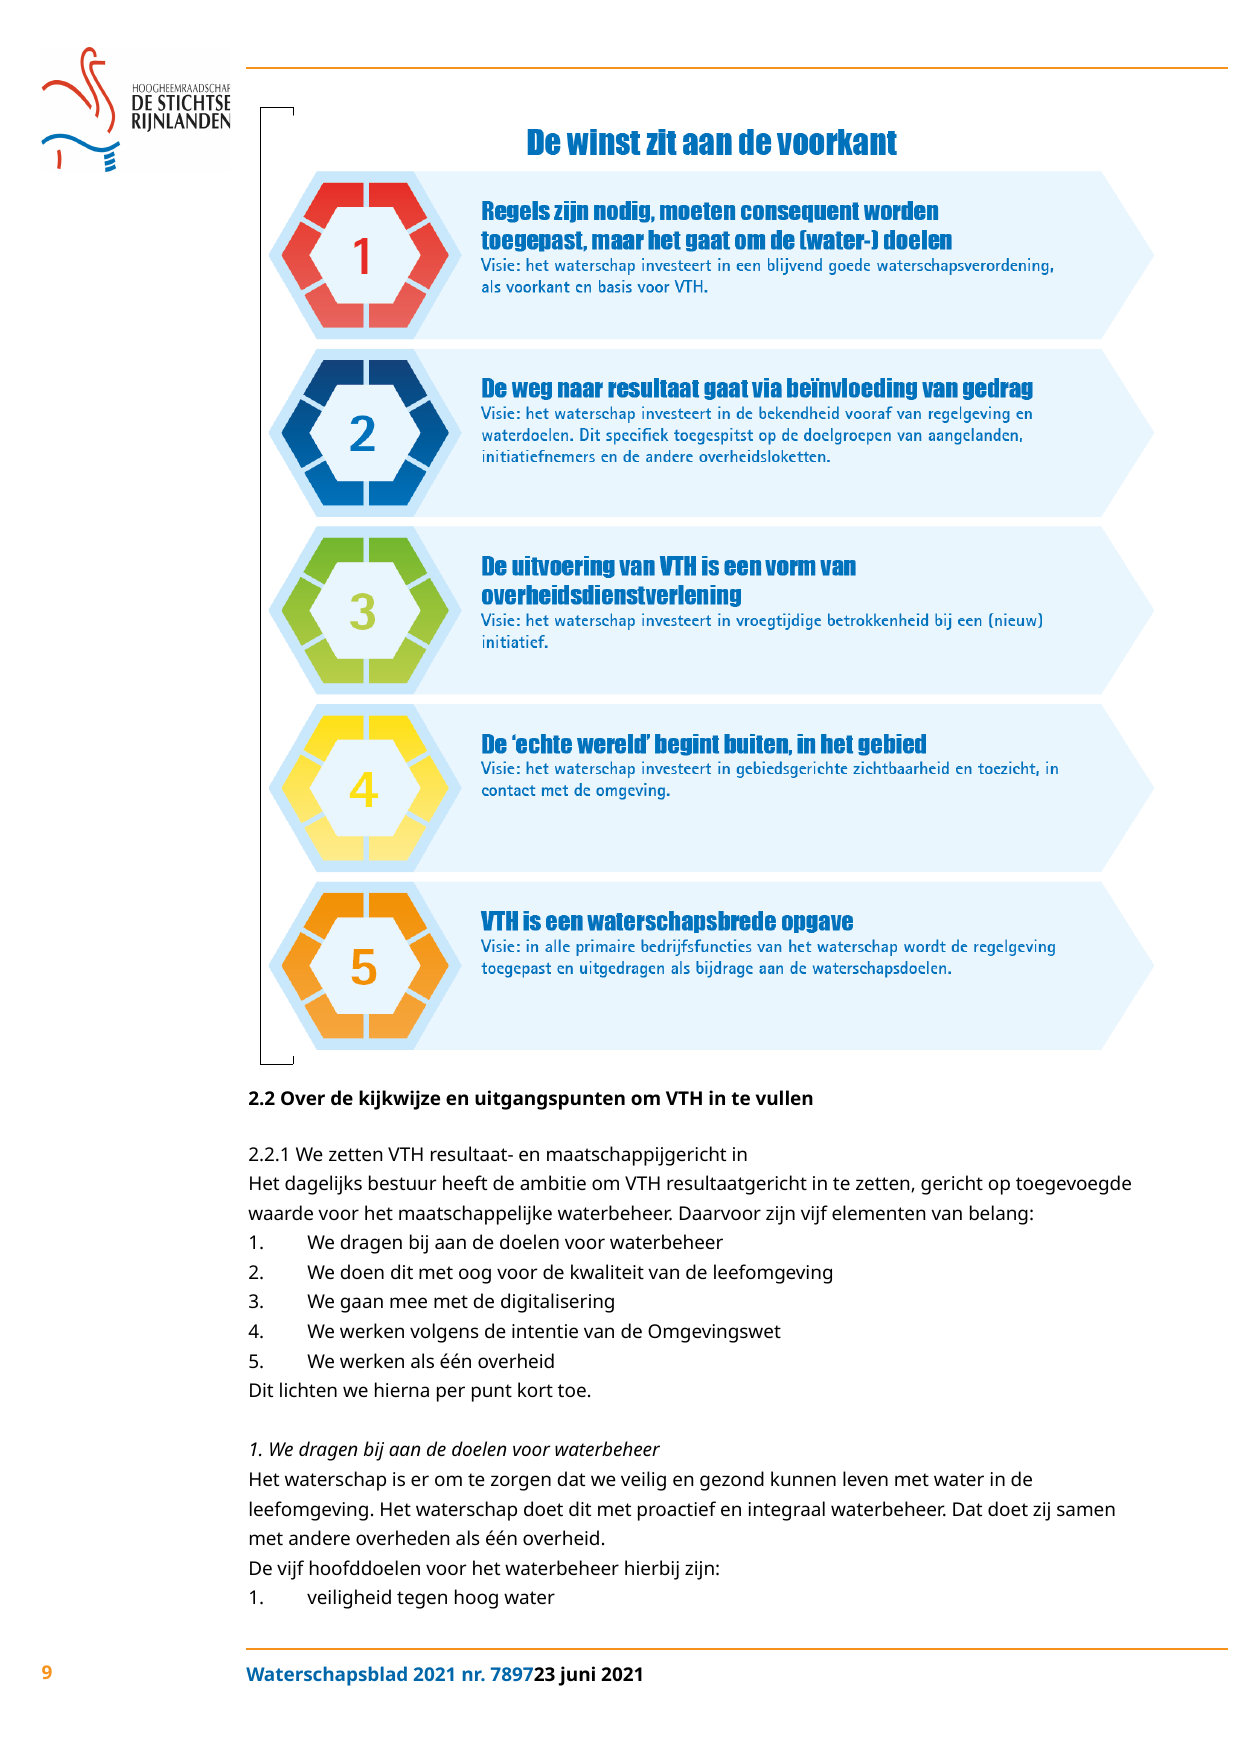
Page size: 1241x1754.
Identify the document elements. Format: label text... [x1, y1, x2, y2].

list veiligheid tegen hoog water [248, 1584, 1152, 1610]
list We dragen bij aan de doelen voor waterbeheer [248, 1229, 1152, 1255]
list We gaan mee met de digitalisering [248, 1289, 1152, 1314]
list We werken als één overheid [248, 1348, 1152, 1374]
text 2.2 Over de kijkwijze en uitgangspunten om VTH in te vullen [248, 1086, 1152, 1111]
picture [41, 47, 231, 172]
text 2.2.1 We zetten VTH resultaat- en maatschappijgericht in [248, 1141, 1152, 1167]
text De vijf hoofddoelen voor het waterbeheer hierbij zijn: [248, 1555, 1152, 1581]
picture [268, 115, 1155, 1056]
text Dit lichten we hierna per punt kort toe. [248, 1377, 1152, 1403]
text Het waterschap is er om te zorgen dat we veilig en gezond kunnen leven met water in de leefomgeving. Het waterschap doet dit met proactief en integraal waterbeheer. Dat doet zij samen met andere overheden als één overheid. [248, 1466, 1152, 1551]
text Het dagelijks bestuur heeft de ambitie om VTH resultaatgericht in te zetten, gericht op toegevoegde waarde voor het maatschappelijke waterbeheer. Daarvoor zijn vijf elementen van belang: [248, 1170, 1152, 1226]
list We doen dit met oog voor de kwaliteit van de leefomgeving [248, 1259, 1152, 1285]
text 1. We dragen bij aan de doelen voor waterbeheer [248, 1437, 1152, 1462]
list We werken volgens de intentie van de Omgevingswet [248, 1318, 1152, 1344]
